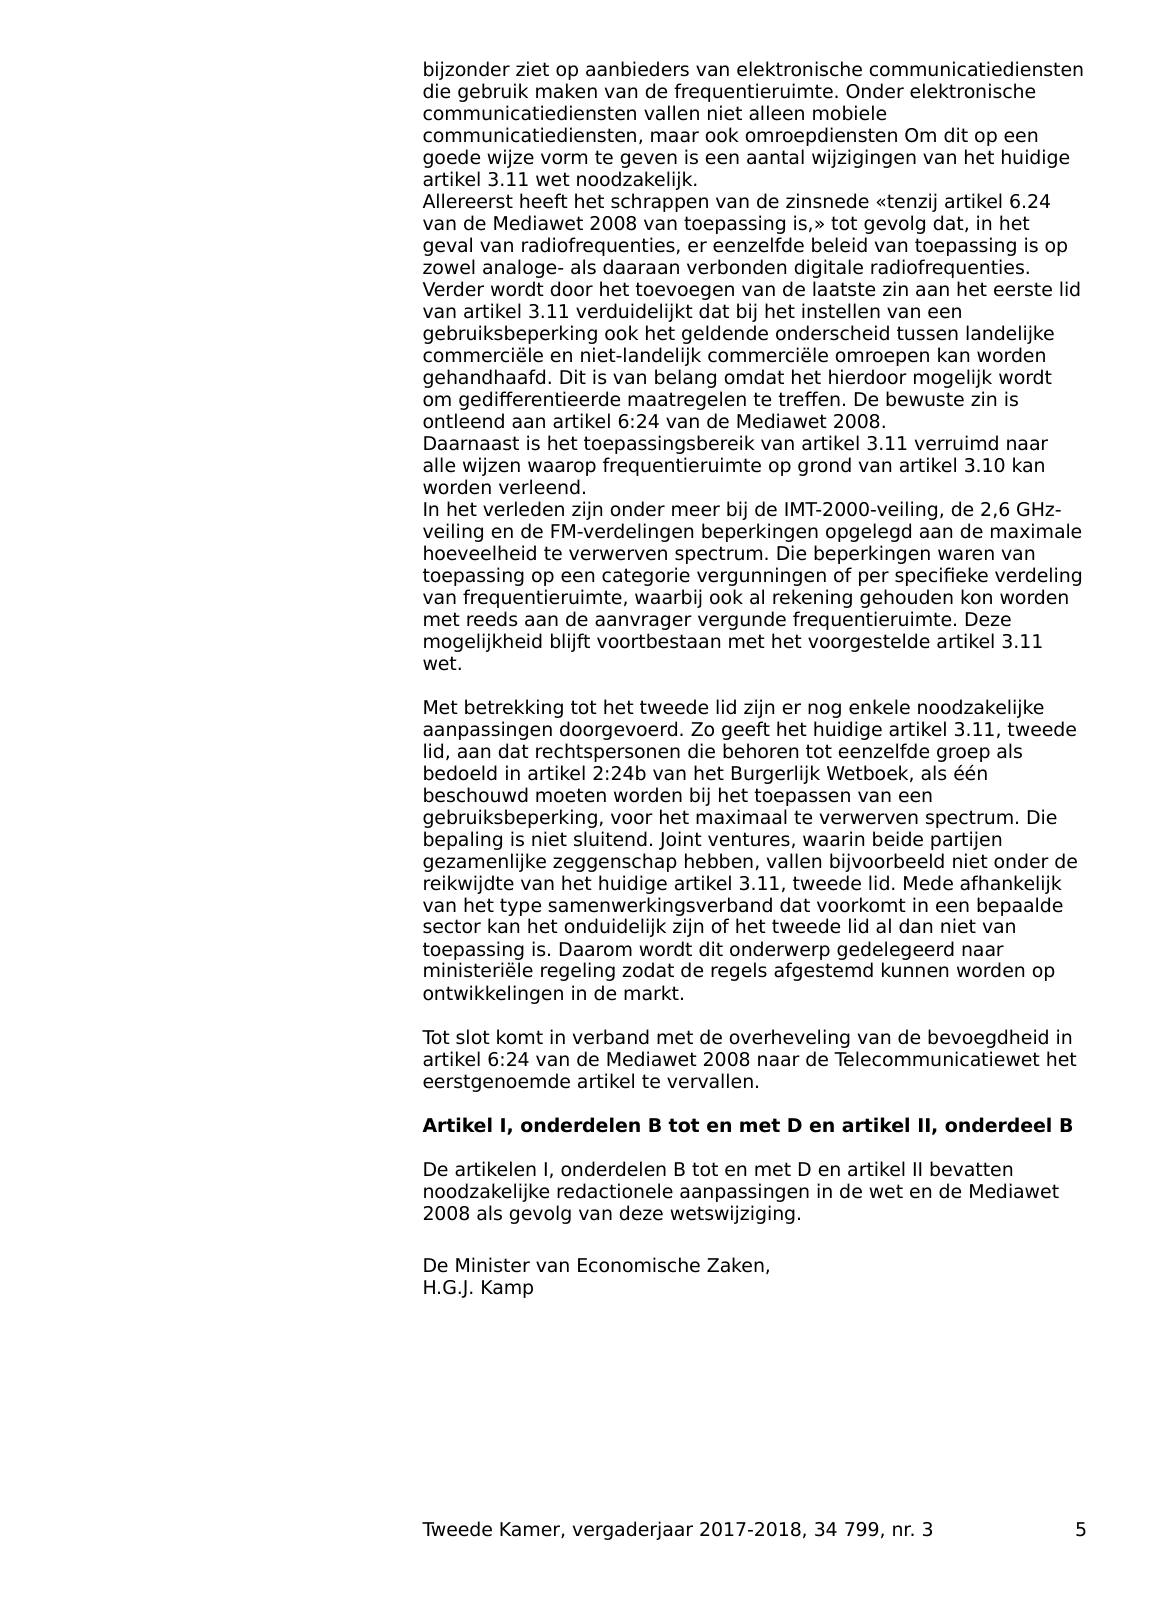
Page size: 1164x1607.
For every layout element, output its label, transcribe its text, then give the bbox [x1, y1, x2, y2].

subtitle Artikel I, onderdelen B tot en met D en artikel II, onderdeel B [422, 1115, 1087, 1137]
text bijzonder ziet op aanbieders van elektronische communicatiediensten die gebruik maken van de frequentieruimte. Onder elektronische communicatiediensten vallen niet alleen mobiele communicatiediensten, maar ook omroepdiensten Om dit op een goede wijze vorm te geven is een aantal wijzigingen van het huidige artikel 3.11 wet noodzakelijk. [422, 59, 1087, 191]
text Verder wordt door het toevoegen van de laatste zin aan het eerste lid van artikel 3.11 verduidelijkt dat bij het instellen van een gebruiksbeperking ook het geldende onderscheid tussen landelijke commerciële en niet-landelijk commerciële omroepen kan worden gehandhaafd. Dit is van belang omdat het hierdoor mogelijk wordt om gedifferentieerde maatregelen te treffen. De bewuste zin is ontleend aan artikel 6:24 van de Mediawet 2008. [422, 279, 1087, 433]
text Daarnaast is het toepassingsbereik van artikel 3.11 verruimd naar alle wijzen waarop frequentieruimte op grond van artikel 3.10 kan worden verleend. [422, 433, 1087, 499]
text In het verleden zijn onder meer bij de IMT-2000-veiling, de 2,6 GHz-veiling en de FM-verdelingen beperkingen opgelegd aan de maximale hoeveelheid te verwerven spectrum. Die beperkingen waren van toepassing op een categorie vergunningen of per specifieke verdeling van frequentieruimte, waarbij ook al rekening gehouden kon worden met reeds aan de aanvrager vergunde frequentieruimte. Deze mogelijkheid blijft voortbestaan met het voorgestelde artikel 3.11 wet. [422, 499, 1087, 674]
text Tot slot komt in verband met de overheveling van de bevoegdheid in artikel 6:24 van de Mediawet 2008 naar de Telecommunicatiewet het eerstgenoemde artikel te vervallen. [422, 1027, 1087, 1092]
text Met betrekking tot het tweede lid zijn er nog enkele noodzakelijke aanpassingen doorgevoerd. Zo geeft het huidige artikel 3.11, tweede lid, aan dat rechtspersonen die behoren tot eenzelfde groep als bedoeld in artikel 2:24b van het Burgerlijk Wetboek, als één beschouwd moeten worden bij het toepassen van een gebruiksbeperking, voor het maximaal te verwerven spectrum. Die bepaling is niet sluitend. Joint ventures, waarin beide partijen gezamenlijke zeggenschap hebben, vallen bijvoorbeeld niet onder de reikwijdte van het huidige artikel 3.11, tweede lid. Mede afhankelijk van het type samenwerkingsverband dat voorkomt in een bepaalde sector kan het onduidelijk zijn of het tweede lid al dan niet van toepassing is. Daarom wordt dit onderwerp gedelegeerd naar ministeriële regeling zodat de regels afgestemd kunnen worden op ontwikkelingen in de markt. [422, 697, 1087, 1004]
text De artikelen I, onderdelen B tot en met D en artikel II bevatten noodzakelijke redactionele aanpassingen in de wet en de Mediawet 2008 als gevolg van deze wetswijziging. [422, 1159, 1087, 1225]
text Allereerst heeft het schrappen van de zinsnede «tenzij artikel 6.24 van de Mediawet 2008 van toepassing is,» tot gevolg dat, in het geval van radiofrequenties, er eenzelfde beleid van toepassing is op zowel analoge- als daaraan verbonden digitale radiofrequenties. [422, 191, 1087, 279]
text De Minister van Economische Zaken, H.G.J. Kamp [422, 1255, 1087, 1299]
